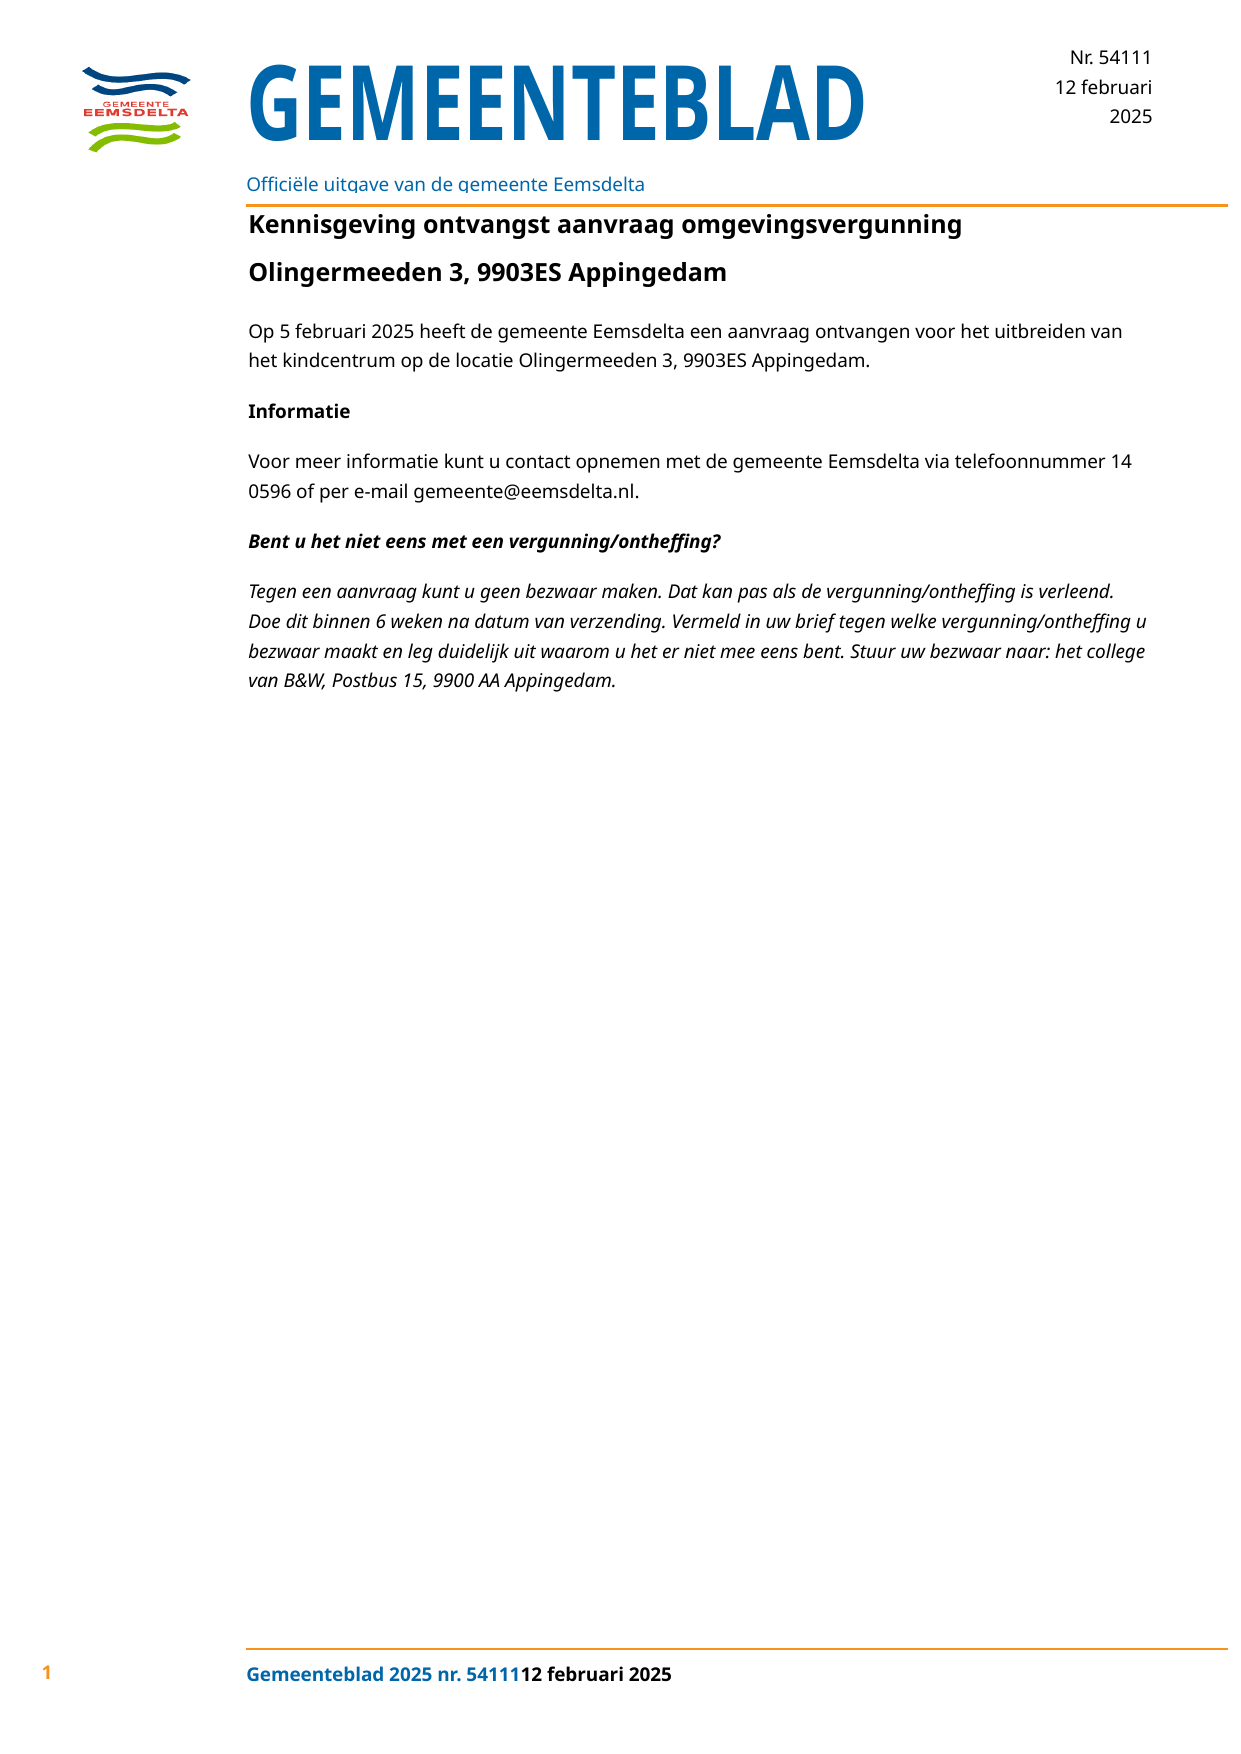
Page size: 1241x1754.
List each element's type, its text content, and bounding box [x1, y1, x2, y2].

text Op 5 februari 2025 heeft de gemeente Eemsdelta een aanvraag ontvangen voor het uitbreiden van het kindcentrum op de locatie Olingermeeden 3, 9903ES Appingedam. [248, 318, 1152, 373]
text Kennisgeving ontvangst aanvraag omgevingsvergunning Olingermeeden 3, 9903ES Appingedam [248, 207, 1152, 288]
text Informatie [248, 398, 1152, 424]
text Voor meer informatie kunt u contact opnemen met de gemeente Eemsdelta via telefoonnummer 14 0596 of per e-mail gemeente@eemsdelta.nl. [248, 448, 1152, 504]
text Tegen een aanvraag kunt u geen bezwaar maken. Dat kan pas als de vergunning/ontheffing is verleend. Doe dit binnen 6 weken na datum van verzending. Vermeld in uw brief tegen welke vergunning/ontheffing u bezwaar maakt en leg duidelijk uit waarom u het er niet mee eens bent. Stuur uw bezwaar naar: het college van B&W, Postbus 15, 9900 AA Appingedam. [248, 579, 1152, 693]
picture [41, 47, 231, 172]
text Bent u het niet eens met een vergunning/ontheffing? [248, 528, 1152, 554]
